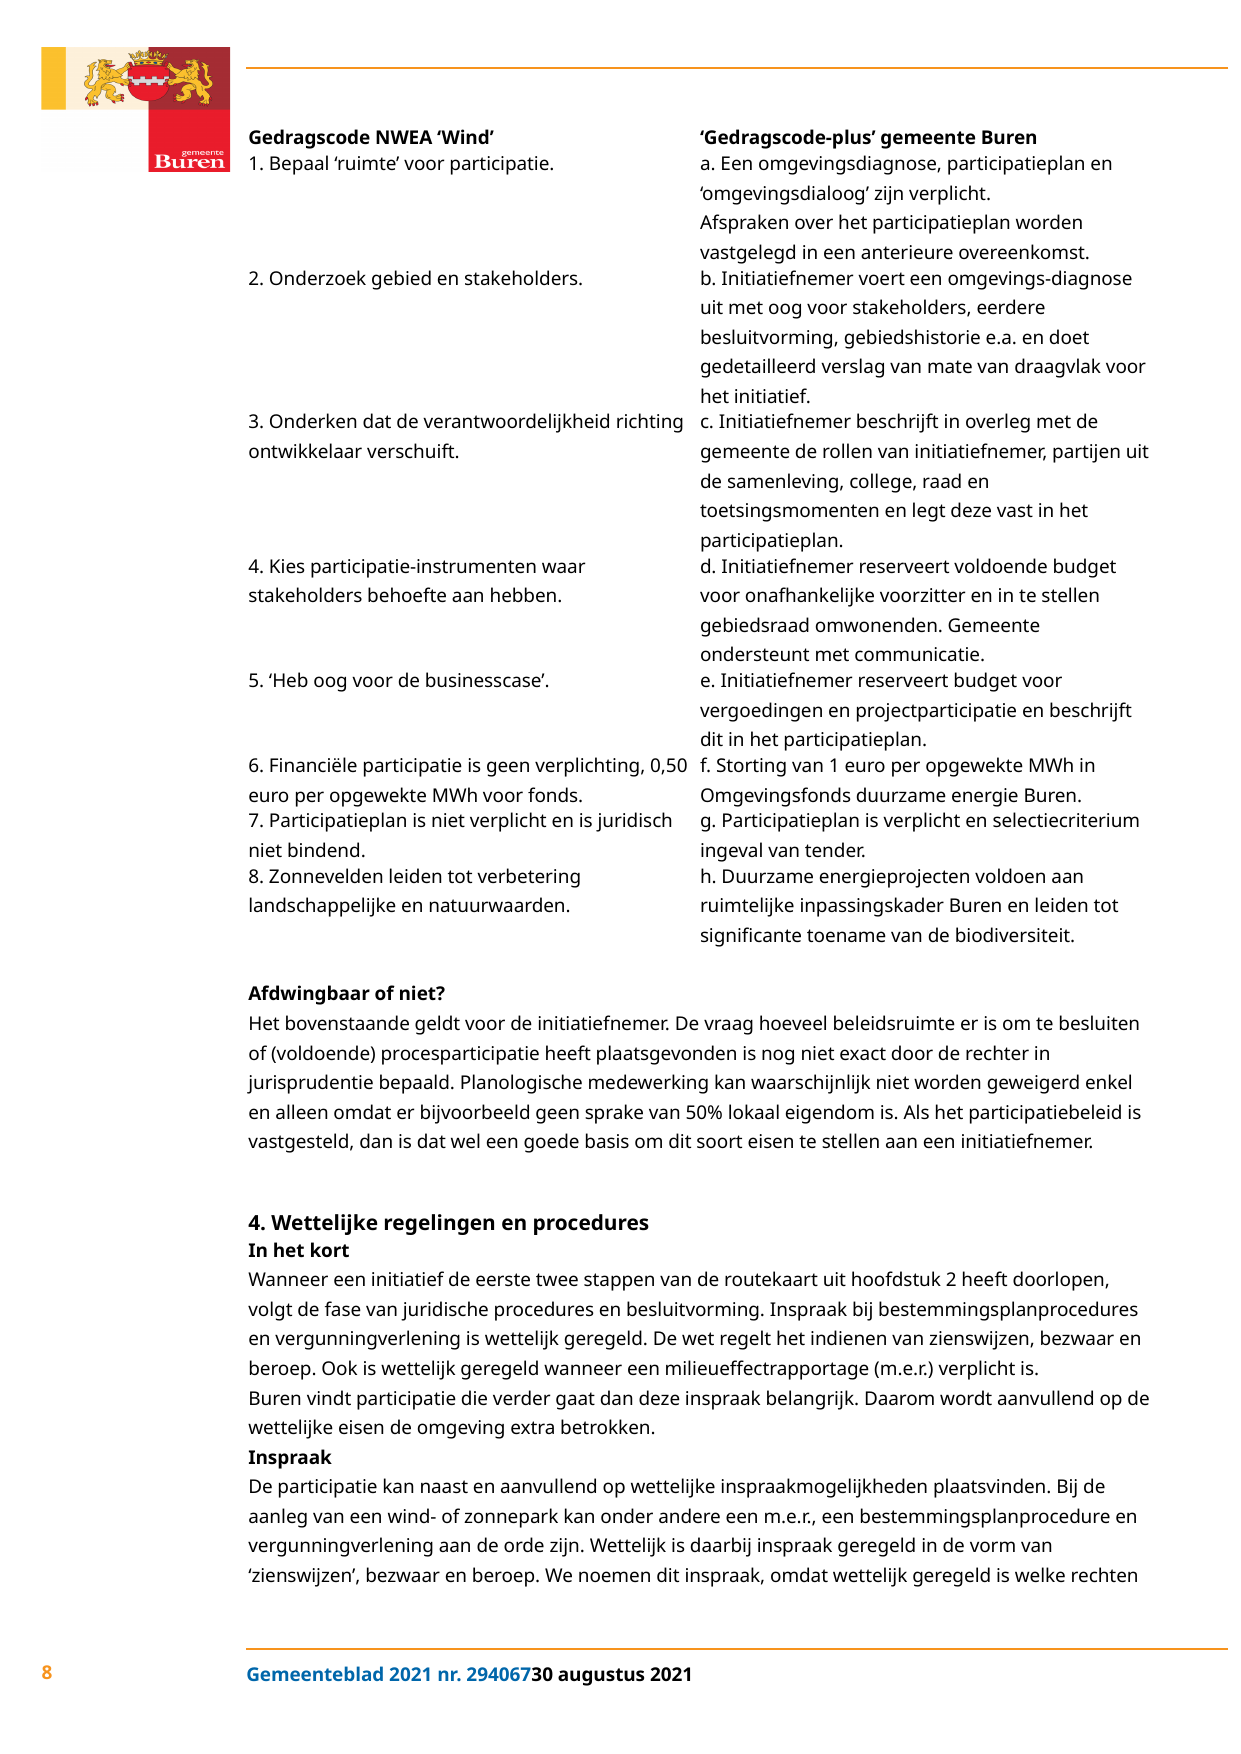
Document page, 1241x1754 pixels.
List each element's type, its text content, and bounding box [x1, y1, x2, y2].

table_cell e. Initiatiefnemer reserveert budget voor vergoedingen en projectparticipatie en beschrijft dit in het participatieplan. [700, 667, 1152, 752]
table_header Gedragscode NWEA ‘Wind’ [248, 125, 700, 150]
table_cell f. Storting van 1 euro per opgewekte MWh in Omgevingsfonds duurzame energie Buren. [700, 752, 1152, 807]
table_cell 3. Onderken dat de verantwoordelijkheid richting ontwikkelaar verschuift. [248, 409, 700, 553]
table_cell c. Initiatiefnemer beschrijft in overleg met de gemeente de rollen van initiatiefnemer, partijen uit de samenleving, college, raad en toetsingsmomenten en legt deze vast in het participatieplan. [700, 409, 1152, 553]
table_cell 7. Participatieplan is niet verplicht en is juridisch niet bindend. [248, 808, 700, 863]
table_cell 4. Kies participatie-instrumenten waar stakeholders behoefte aan hebben. [248, 553, 700, 667]
text De participatie kan naast en aanvullend op wettelijke inspraakmogelijkheden plaatsvinden. Bij de aanleg van een wind- of zonnepark kan onder andere een m.e.r., een bestemmingsplanprocedure en vergunningverlening aan de orde zijn. Wettelijk is daarbij inspraak geregeld in de vorm van ‘zienswijzen’, bezwaar en beroep. We noemen dit inspraak, omdat wettelijk geregeld is welke rechten [248, 1473, 1152, 1588]
table_cell 8. Zonnevelden leiden tot verbetering landschappelijke en natuurwaarden. [248, 863, 700, 948]
table_cell h. Duurzame energieprojecten voldoen aan ruimtelijke inpassingskader Buren en leiden tot significante toename van de biodiversiteit. [700, 863, 1152, 948]
text Afdwingbaar of niet? [248, 981, 1152, 1006]
table_header ‘Gedragscode-plus’ gemeente Buren [700, 125, 1152, 150]
text In het kort [248, 1237, 1152, 1263]
table_cell 2. Onderzoek gebied en stakeholders. [248, 265, 700, 409]
table_cell 6. Financiële participatie is geen verplichting, 0,50 euro per opgewekte MWh voor fonds. [248, 752, 700, 807]
text 4. Wettelijke regelingen en procedures [248, 1208, 1152, 1237]
text Buren vindt participatie die verder gaat dan deze inspraak belangrijk. Daarom wordt aanvullend op de wettelijke eisen de omgeving extra betrokken. [248, 1385, 1152, 1440]
table_cell d. Initiatiefnemer reserveert voldoende budget voor onafhankelijke voorzitter en in te stellen gebiedsraad omwonenden. Gemeente ondersteunt met communicatie. [700, 553, 1152, 667]
table_cell a. Een omgevingsdiagnose, participatieplan en ‘omgevingsdialoog’ zijn verplicht. Afspraken over het participatieplan worden vastgelegd in een anterieure overeenkomst. [700, 150, 1152, 265]
text Inspraak [248, 1444, 1152, 1470]
picture [41, 47, 231, 172]
table_cell g. Participatieplan is verplicht en selectiecriterium ingeval van tender. [700, 808, 1152, 863]
table_cell 5. ‘Heb oog voor de businesscase’. [248, 667, 700, 752]
text Het bovenstaande geldt voor de initiatiefnemer. De vraag hoeveel beleidsruimte er is om te besluiten of (voldoende) procesparticipatie heeft plaatsgevonden is nog niet exact door de rechter in jurisprudentie bepaald. Planologische medewerking kan waarschijnlijk niet worden geweigerd enkel en alleen omdat er bijvoorbeeld geen sprake van 50% lokaal eigendom is. Als het participatiebeleid is vastgesteld, dan is dat wel een goede basis om dit soort eisen te stellen aan een initiatiefnemer. [248, 1010, 1152, 1154]
table_cell 1. Bepaal ‘ruimte’ voor participatie. [248, 150, 700, 265]
text Wanneer een initiatief de eerste twee stappen van de routekaart uit hoofdstuk 2 heeft doorlopen, volgt de fase van juridische procedures en besluitvorming. Inspraak bij bestemmingsplanprocedures en vergunningverlening is wettelijk geregeld. De wet regelt het indienen van zienswijzen, bezwaar en beroep. Ook is wettelijk geregeld wanneer een milieueffectrapportage (m.e.r.) verplicht is. [248, 1266, 1152, 1381]
table_cell b. Initiatiefnemer voert een omgevings-diagnose uit met oog voor stakeholders, eerdere besluitvorming, gebiedshistorie e.a. en doet gedetailleerd verslag van mate van draagvlak voor het initiatief. [700, 265, 1152, 409]
